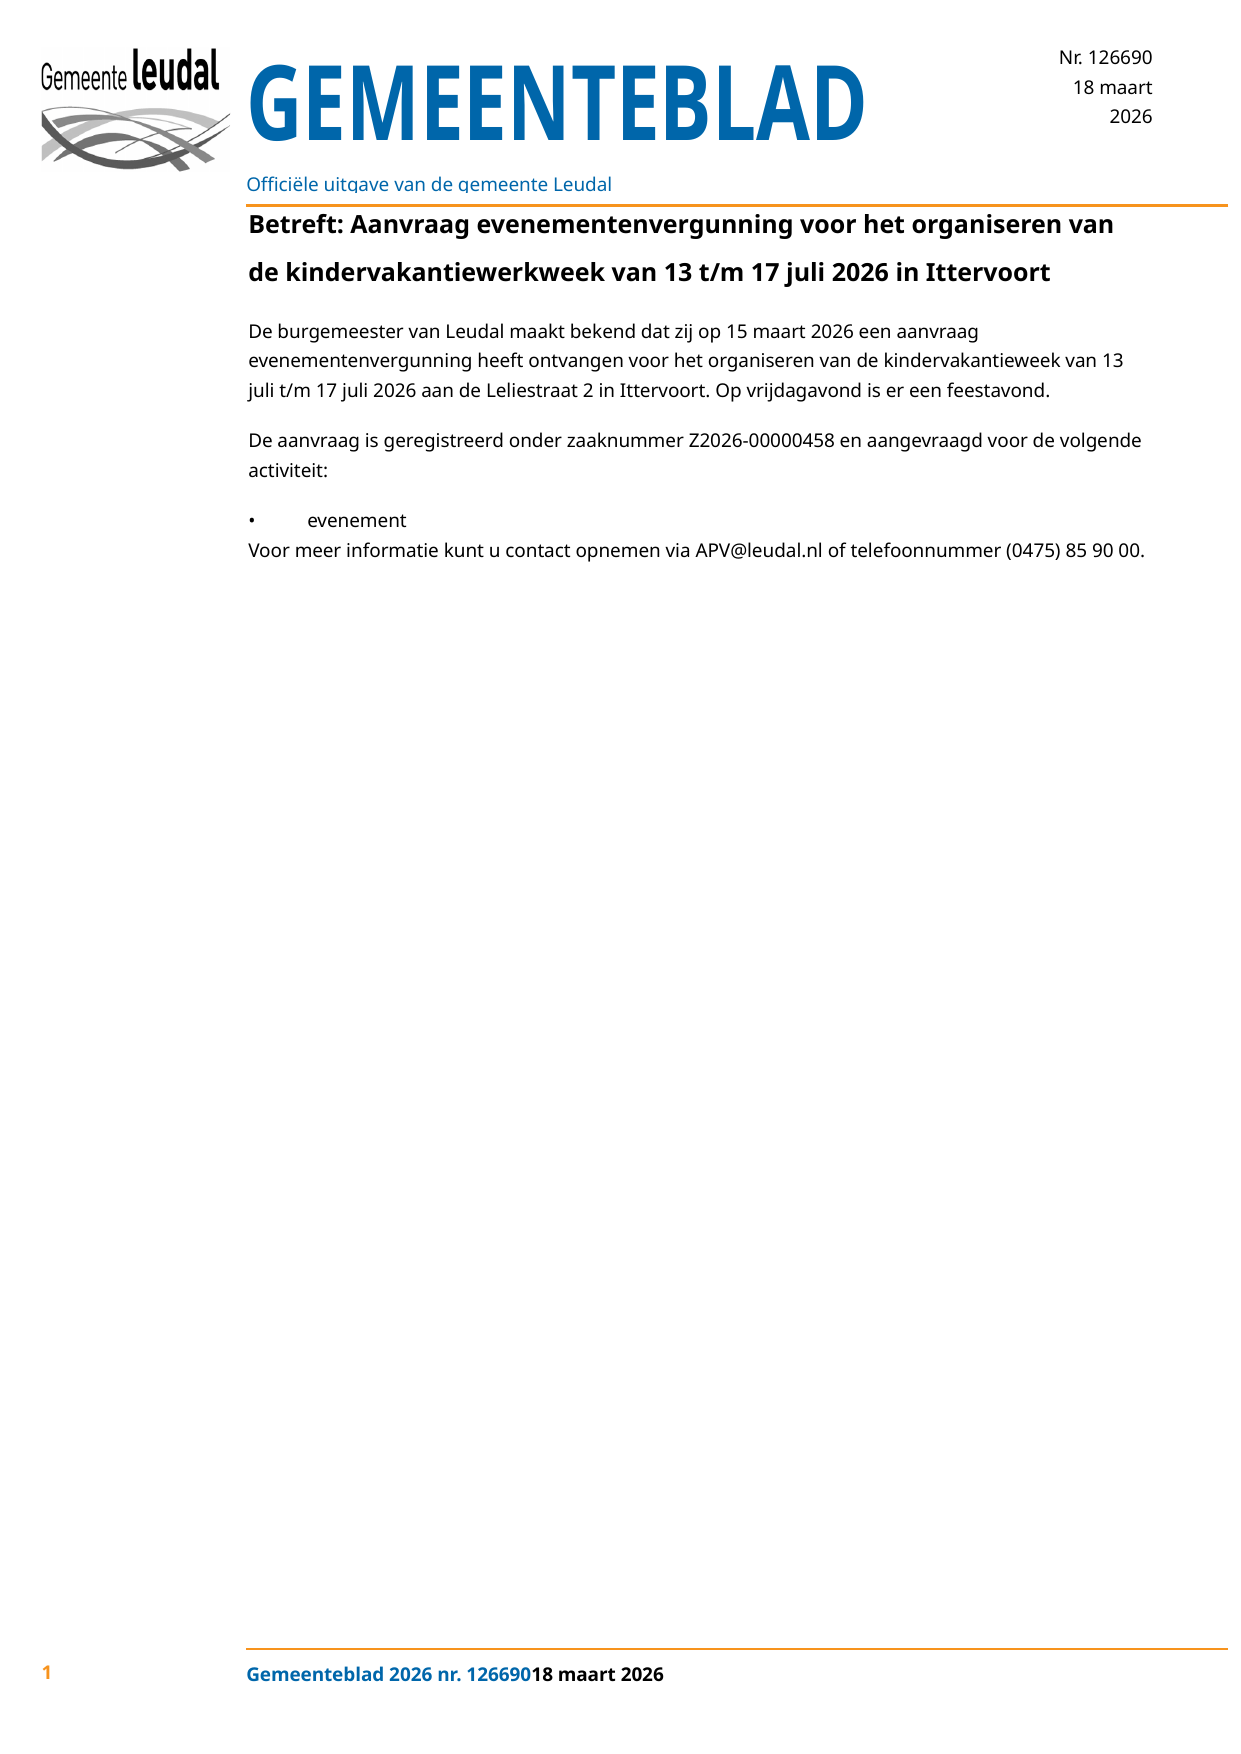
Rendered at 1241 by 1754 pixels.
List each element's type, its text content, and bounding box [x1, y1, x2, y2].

list evenement [248, 507, 1152, 533]
text Betreft: Aanvraag evenementenvergunning voor het organiseren van de kindervakantiewerkweek van 13 t/m 17 juli 2026 in Ittervoort [248, 207, 1152, 288]
text De burgemeester van Leudal maakt bekend dat zij op 15 maart 2026 een aanvraag evenementenvergunning heeft ontvangen voor het organiseren van de kindervakantieweek van 13 juli t/m 17 juli 2026 aan de Leliestraat 2 in Ittervoort. Op vrijdagavond is er een feestavond. [248, 318, 1152, 403]
picture [41, 47, 231, 172]
text Voor meer informatie kunt u contact opnemen via APV@leudal.nl of telefoonnummer (0475) 85 90 00. [248, 537, 1152, 563]
text De aanvraag is geregistreerd onder zaaknummer Z2026-00000458 en aangevraagd voor de volgende activiteit: [248, 427, 1152, 483]
